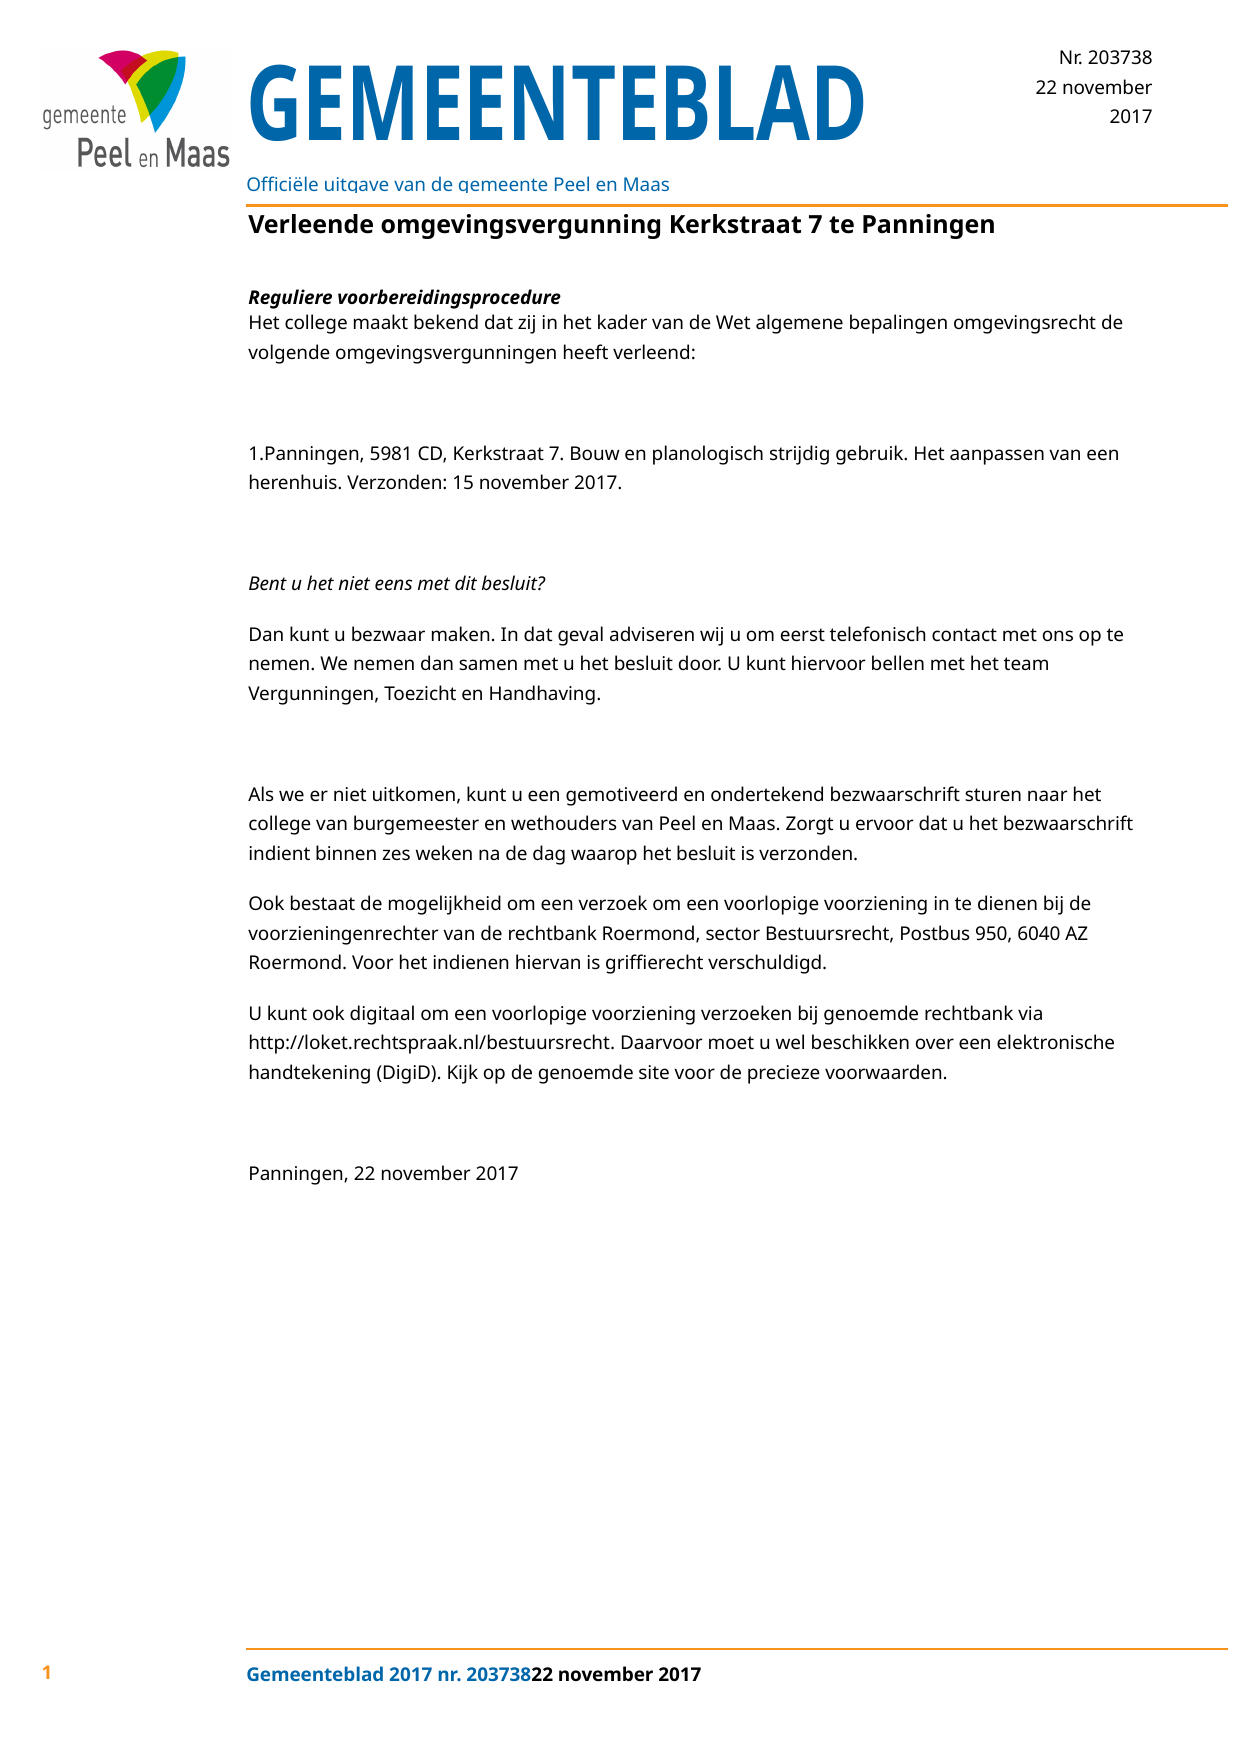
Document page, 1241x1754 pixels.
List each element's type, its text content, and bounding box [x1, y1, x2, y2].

text 1.Panningen, 5981 CD, Kerkstraat 7. Bouw en planologisch strijdig gebruik. Het aanpassen van een herenhuis. Verzonden: 15 november 2017. [248, 440, 1152, 495]
text Dan kunt u bezwaar maken. In dat geval adviseren wij u om eerst telefonisch contact met ons op te nemen. We nemen dan samen met u het besluit door. U kunt hiervoor bellen met het team Vergunningen, Toezicht en Handhaving. [248, 621, 1152, 706]
text Bent u het niet eens met dit besluit? [248, 570, 1152, 596]
text Panningen, 22 november 2017 [248, 1160, 1152, 1186]
text Reguliere voorbereidingsprocedure [248, 284, 1152, 309]
text Het college maakt bekend dat zij in het kader van de Wet algemene bepalingen omgevingsrecht de volgende omgevingsvergunningen heeft verleend: [248, 309, 1152, 365]
text Ook bestaat de mogelijkheid om een verzoek om een voorlopige voorziening in te dienen bij de voorzieningenrechter van de rechtbank Roermond, sector Bestuursrecht, Postbus 950, 6040 AZ Roermond. Voor het indienen hiervan is griffierecht verschuldigd. [248, 890, 1152, 975]
text U kunt ook digitaal om een voorlopige voorziening verzoeken bij genoemde rechtbank via http://loket.rechtspraak.nl/bestuursrecht. Daarvoor moet u wel beschikken over een elektronische handtekening (DigiD). Kijk op de genoemde site voor de precieze voorwaarden. [248, 1000, 1152, 1085]
picture [41, 47, 231, 172]
text Als we er niet uitkomen, kunt u een gemotiveerd en ondertekend bezwaarschrift sturen naar het college van burgemeester en wethouders van Peel en Maas. Zorgt u ervoor dat u het bezwaarschrift indient binnen zes weken na de dag waarop het besluit is verzonden. [248, 781, 1152, 866]
text Verleende omgevingsvergunning Kerkstraat 7 te Panningen [248, 207, 1152, 241]
